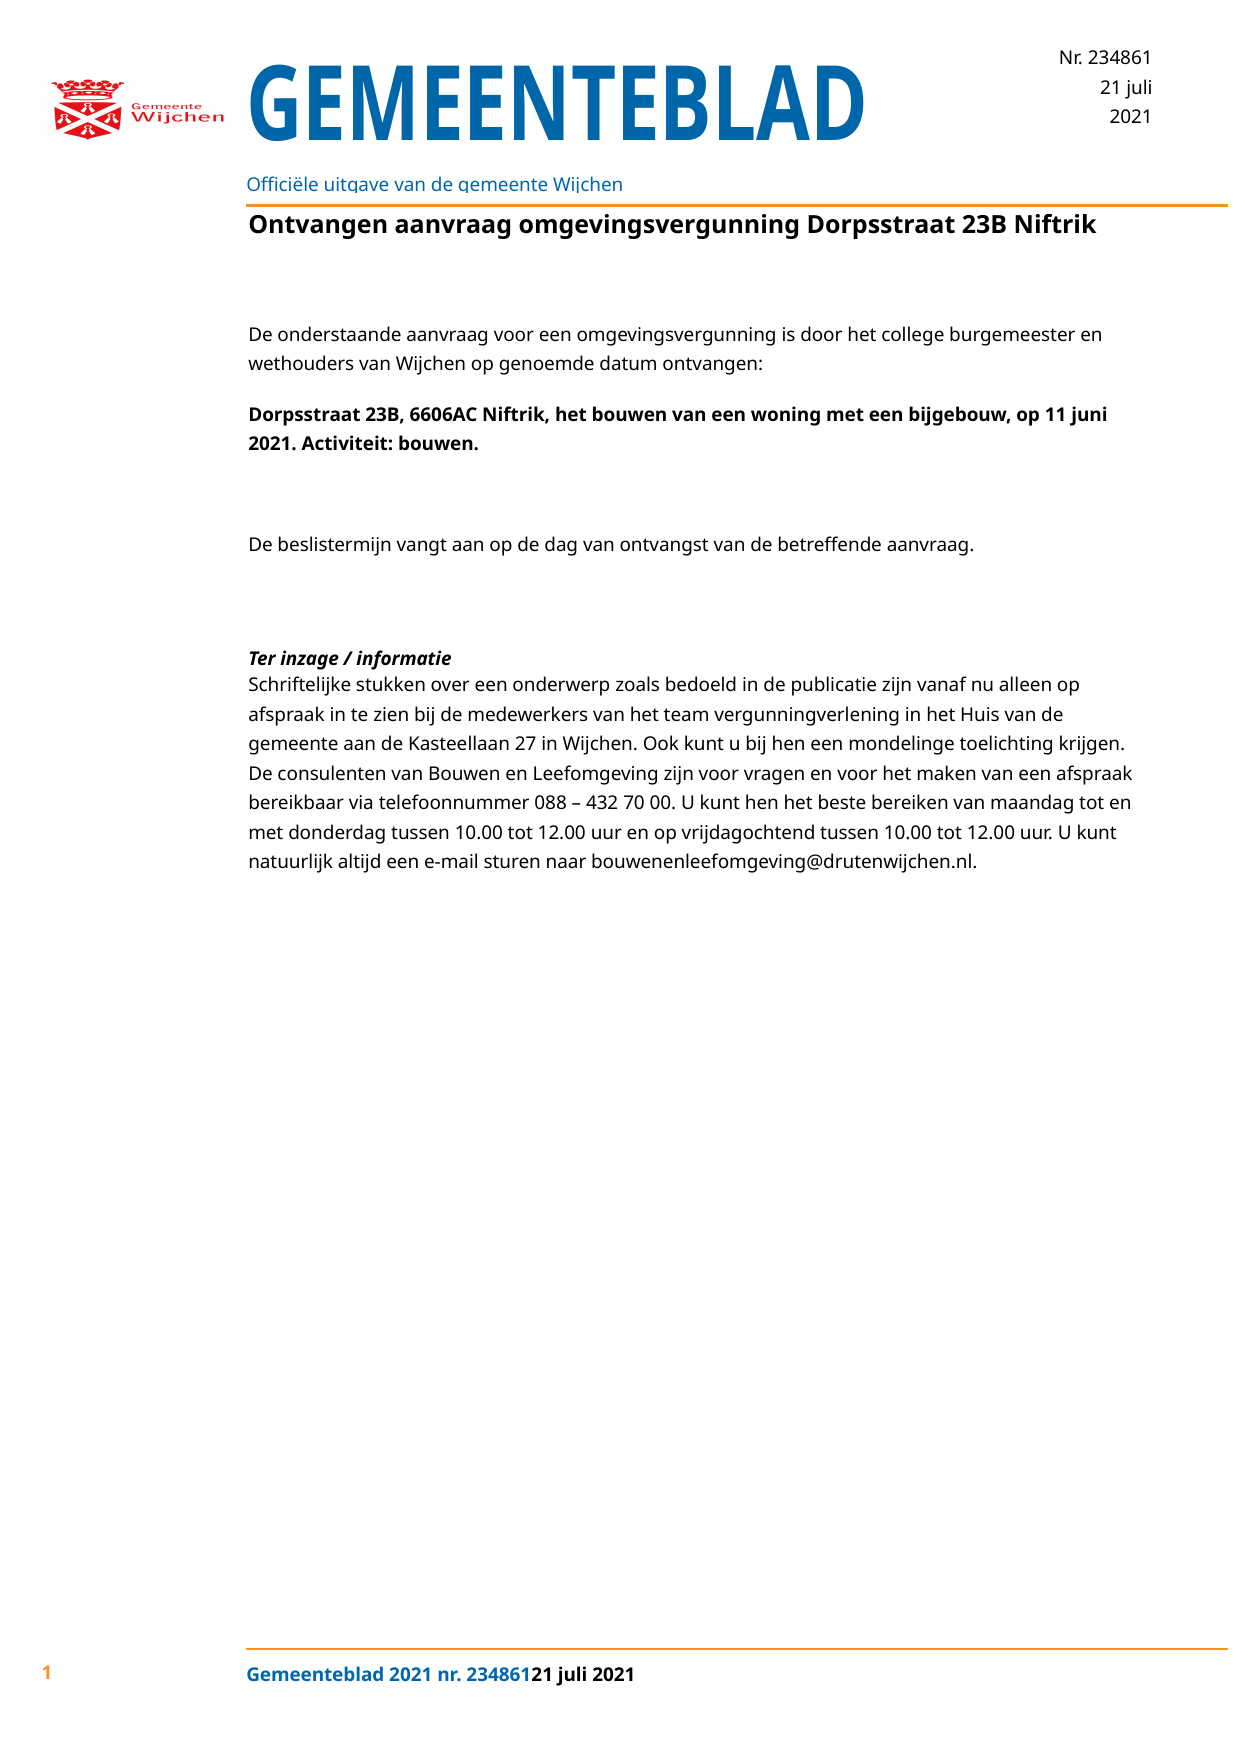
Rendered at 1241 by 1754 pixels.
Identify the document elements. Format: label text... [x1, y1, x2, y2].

text De onderstaande aanvraag voor een omgevingsvergunning is door het college burgemeester en wethouders van Wijchen op genoemde datum ontvangen: [248, 321, 1152, 376]
text Ter inzage / informatie [248, 646, 1152, 671]
text Dorpsstraat 23B, 6606AC Niftrik, het bouwen van een woning met een bijgebouw, op 11 juni 2021. Activiteit: bouwen. [248, 401, 1152, 456]
text Schriftelijke stukken over een onderwerp zoals bedoeld in de publicatie zijn vanaf nu alleen op afspraak in te zien bij de medewerkers van het team vergunningverlening in het Huis van de gemeente aan de Kasteellaan 27 in Wijchen. Ook kunt u bij hen een mondelinge toelichting krijgen. De consulenten van Bouwen en Leefomgeving zijn voor vragen en voor het maken van een afspraak bereikbaar via telefoonnummer 088 – 432 70 00. U kunt hen het beste bereiken van maandag tot en met donderdag tussen 10.00 tot 12.00 uur en op vrijdagochtend tussen 10.00 tot 12.00 uur. U kunt natuurlijk altijd een e-mail sturen naar bouwenenleefomgeving@drutenwijchen.nl. [248, 671, 1152, 874]
text Ontvangen aanvraag omgevingsvergunning Dorpsstraat 23B Niftrik [248, 207, 1152, 241]
picture [41, 47, 231, 172]
text De beslistermijn vangt aan op de dag van ontvangst van de betreffende aanvraag. [248, 531, 1152, 557]
